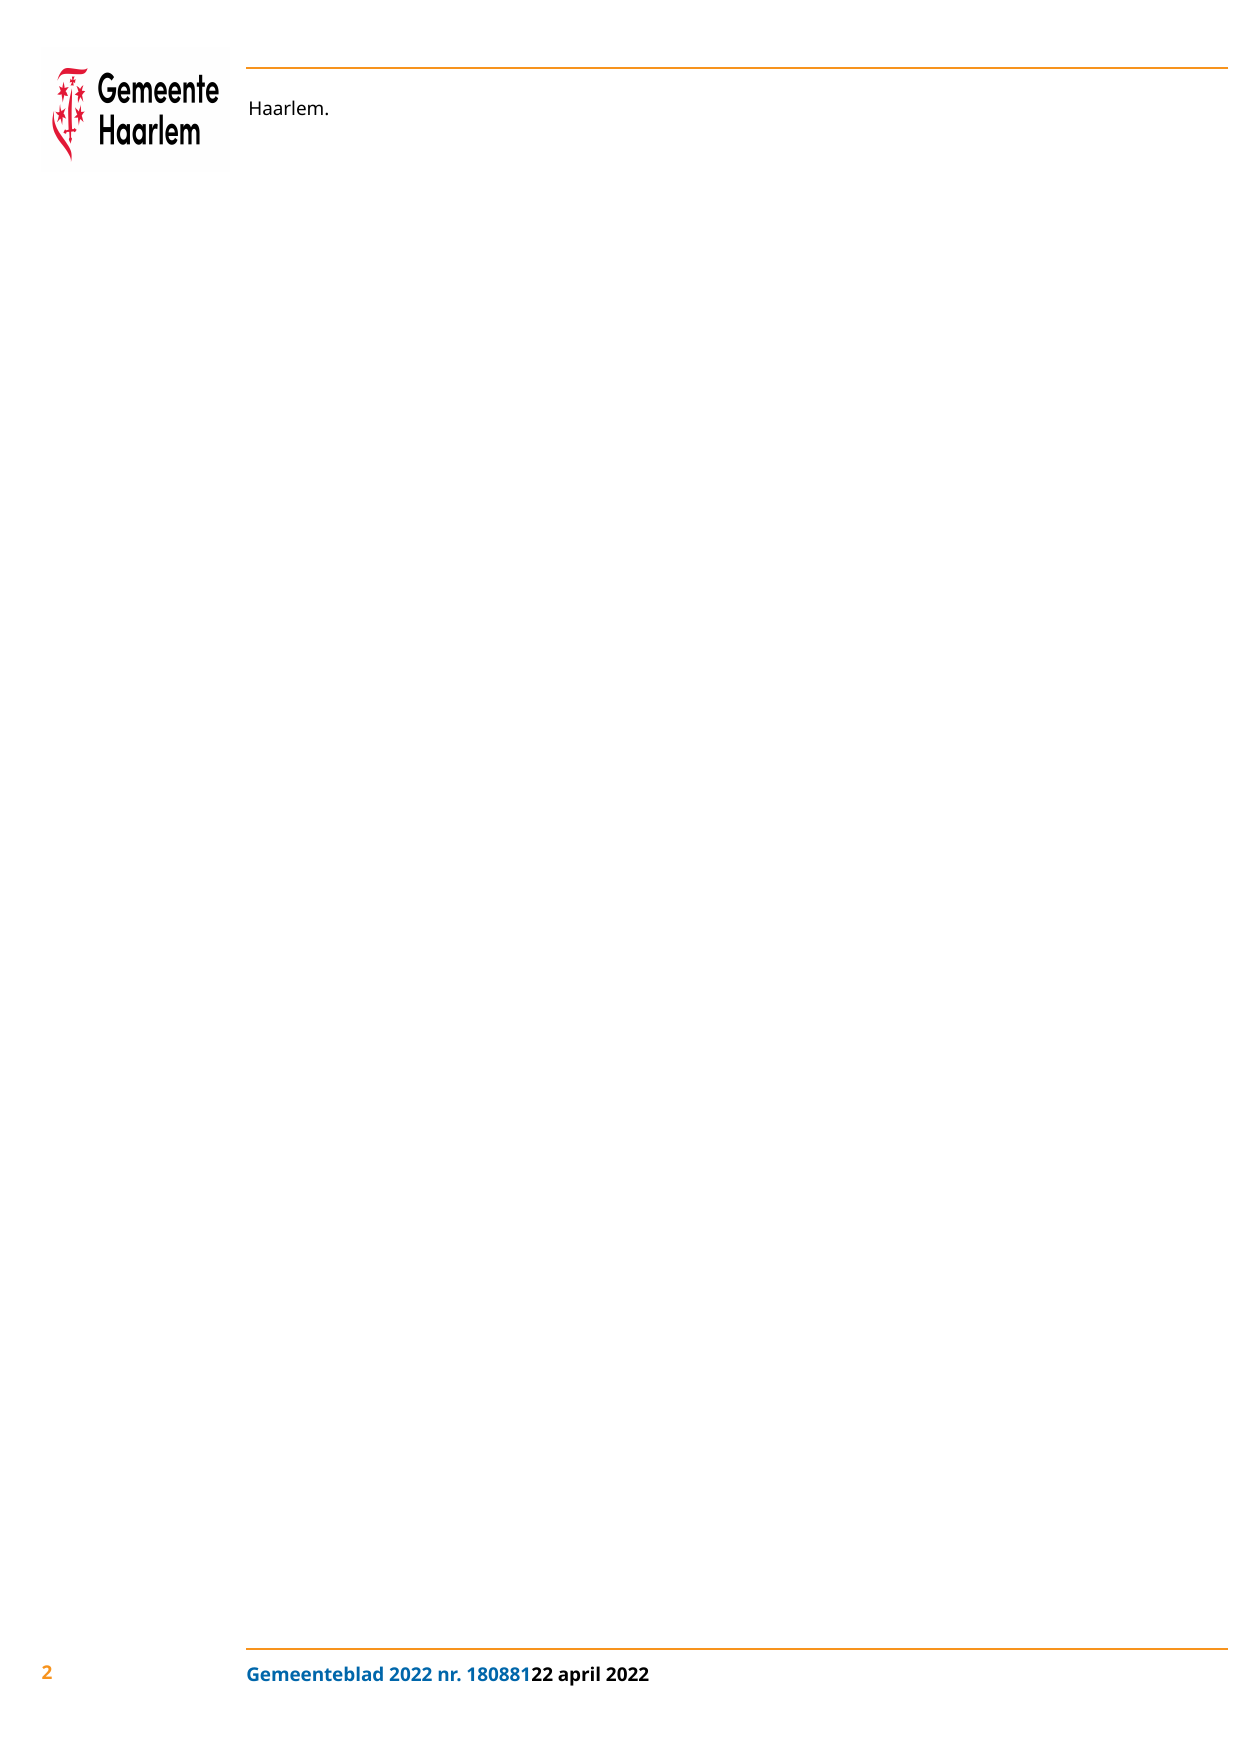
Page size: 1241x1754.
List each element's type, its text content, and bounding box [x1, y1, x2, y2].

picture [41, 47, 231, 172]
text Haarlem. [248, 95, 1152, 121]
